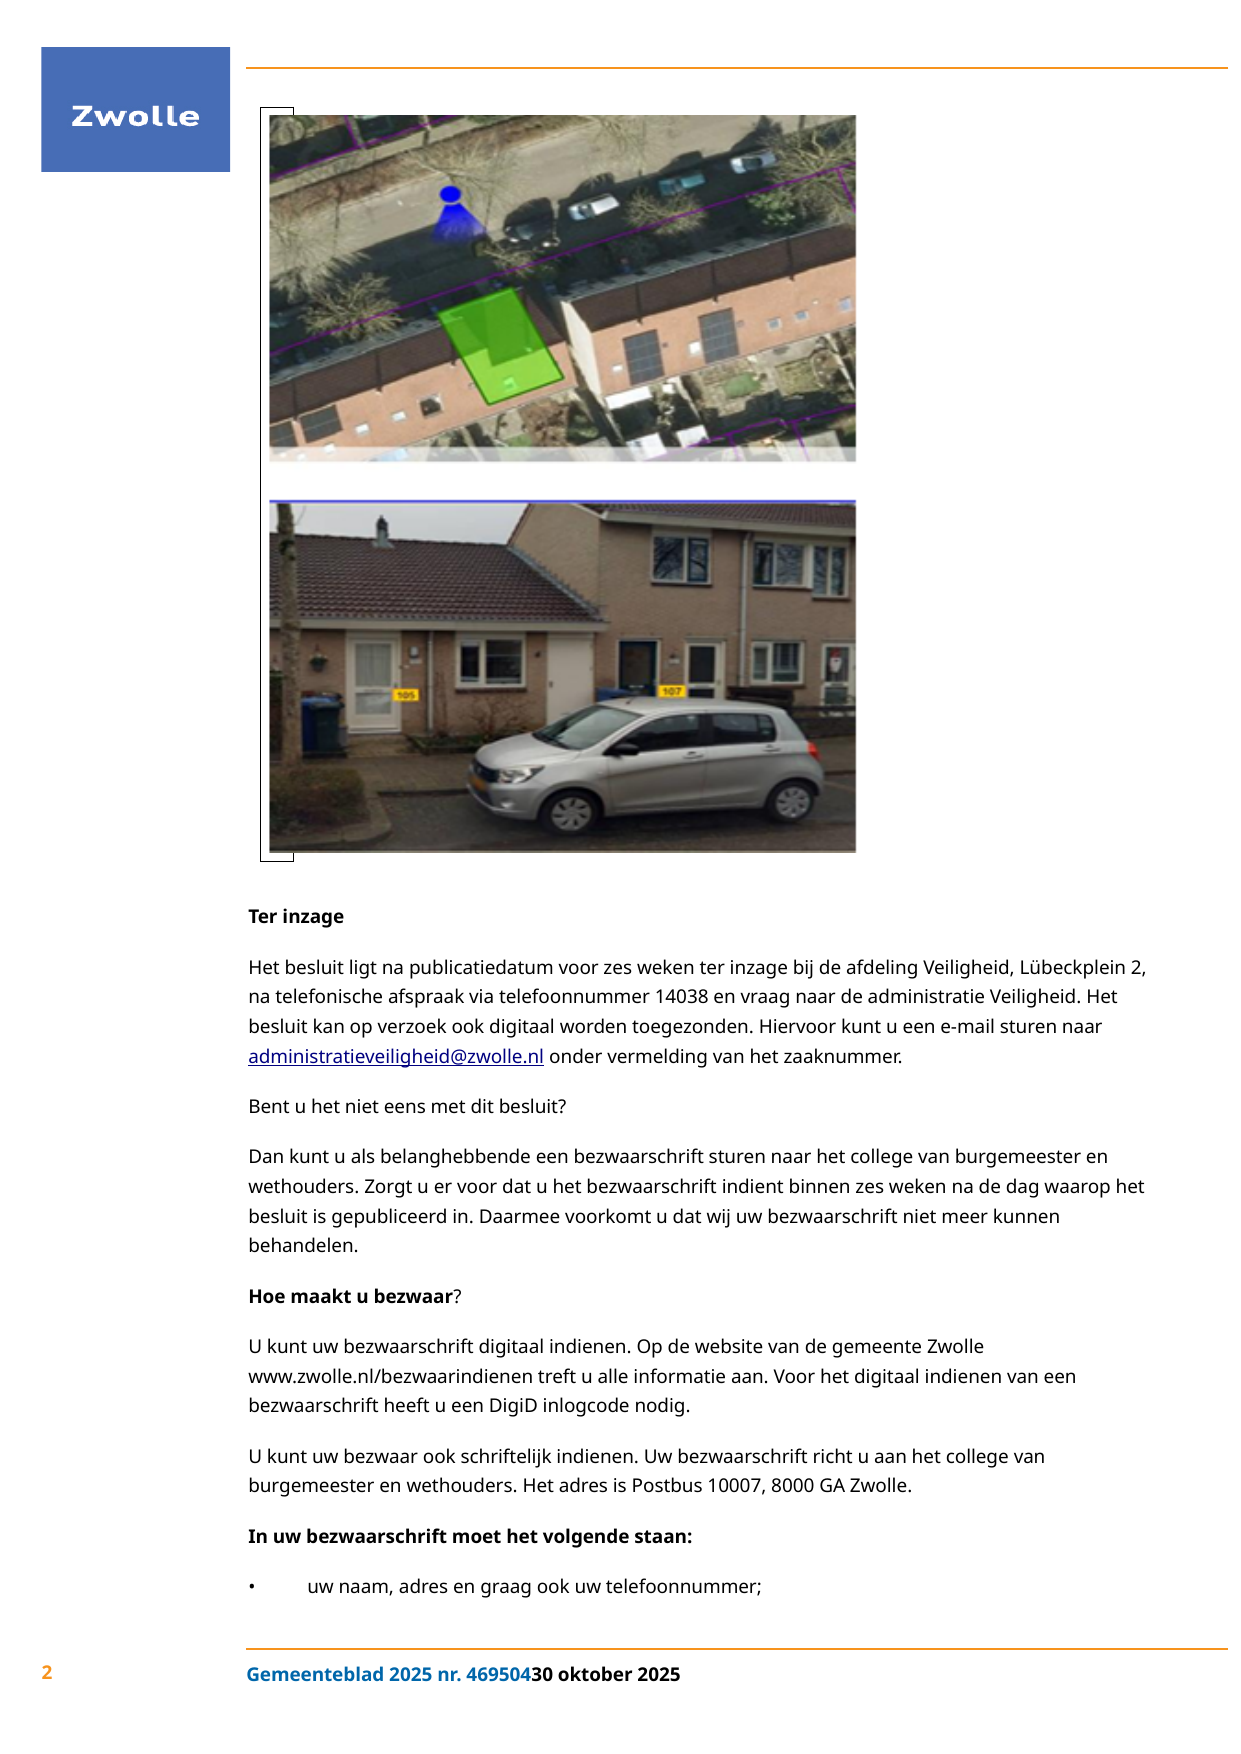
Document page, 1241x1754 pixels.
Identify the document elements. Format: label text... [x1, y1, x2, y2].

text Het besluit ligt na publicatiedatum voor zes weken ter inzage bij de afdeling Veiligheid, Lübeckplein 2, na telefonische afspraak via telefoonnummer 14038 en vraag naar de administratie Veiligheid. Het besluit kan op verzoek ook digitaal worden toegezonden. Hiervoor kunt u een e-mail sturen naar administratieveiligheid@zwolle.nl onder vermelding van het zaaknummer. [248, 954, 1152, 1069]
text Dan kunt u als belanghebbende een bezwaarschrift sturen naar het college van burgemeester en wethouders. Zorgt u er voor dat u het bezwaarschrift indient binnen zes weken na de dag waarop het besluit is gepubliceerd in. Daarmee voorkomt u dat wij uw bezwaarschrift niet meer kunnen behandelen. [248, 1144, 1152, 1258]
text Ter inzage [248, 904, 1152, 929]
text Bent u het niet eens met dit besluit? [248, 1093, 1152, 1119]
list uw naam, adres en graag ook uw telefoonnummer; [248, 1573, 1152, 1599]
text In uw bezwaarschrift moet het volgende staan: [248, 1523, 1152, 1549]
text Hoe maakt u bezwaar? [248, 1283, 1152, 1309]
text U kunt uw bezwaar ook schriftelijk indienen. Uw bezwaarschrift richt u aan het college van burgemeester en wethouders. Het adres is Postbus 10007, 8000 GA Zwolle. [248, 1443, 1152, 1498]
picture [268, 115, 860, 853]
picture [41, 47, 231, 172]
text U kunt uw bezwaarschrift digitaal indienen. Op de website van de gemeente Zwolle www.zwolle.nl/bezwaarindienen treft u alle informatie aan. Voor het digitaal indienen van een bezwaarschrift heeft u een DigiD inlogcode nodig. [248, 1333, 1152, 1418]
